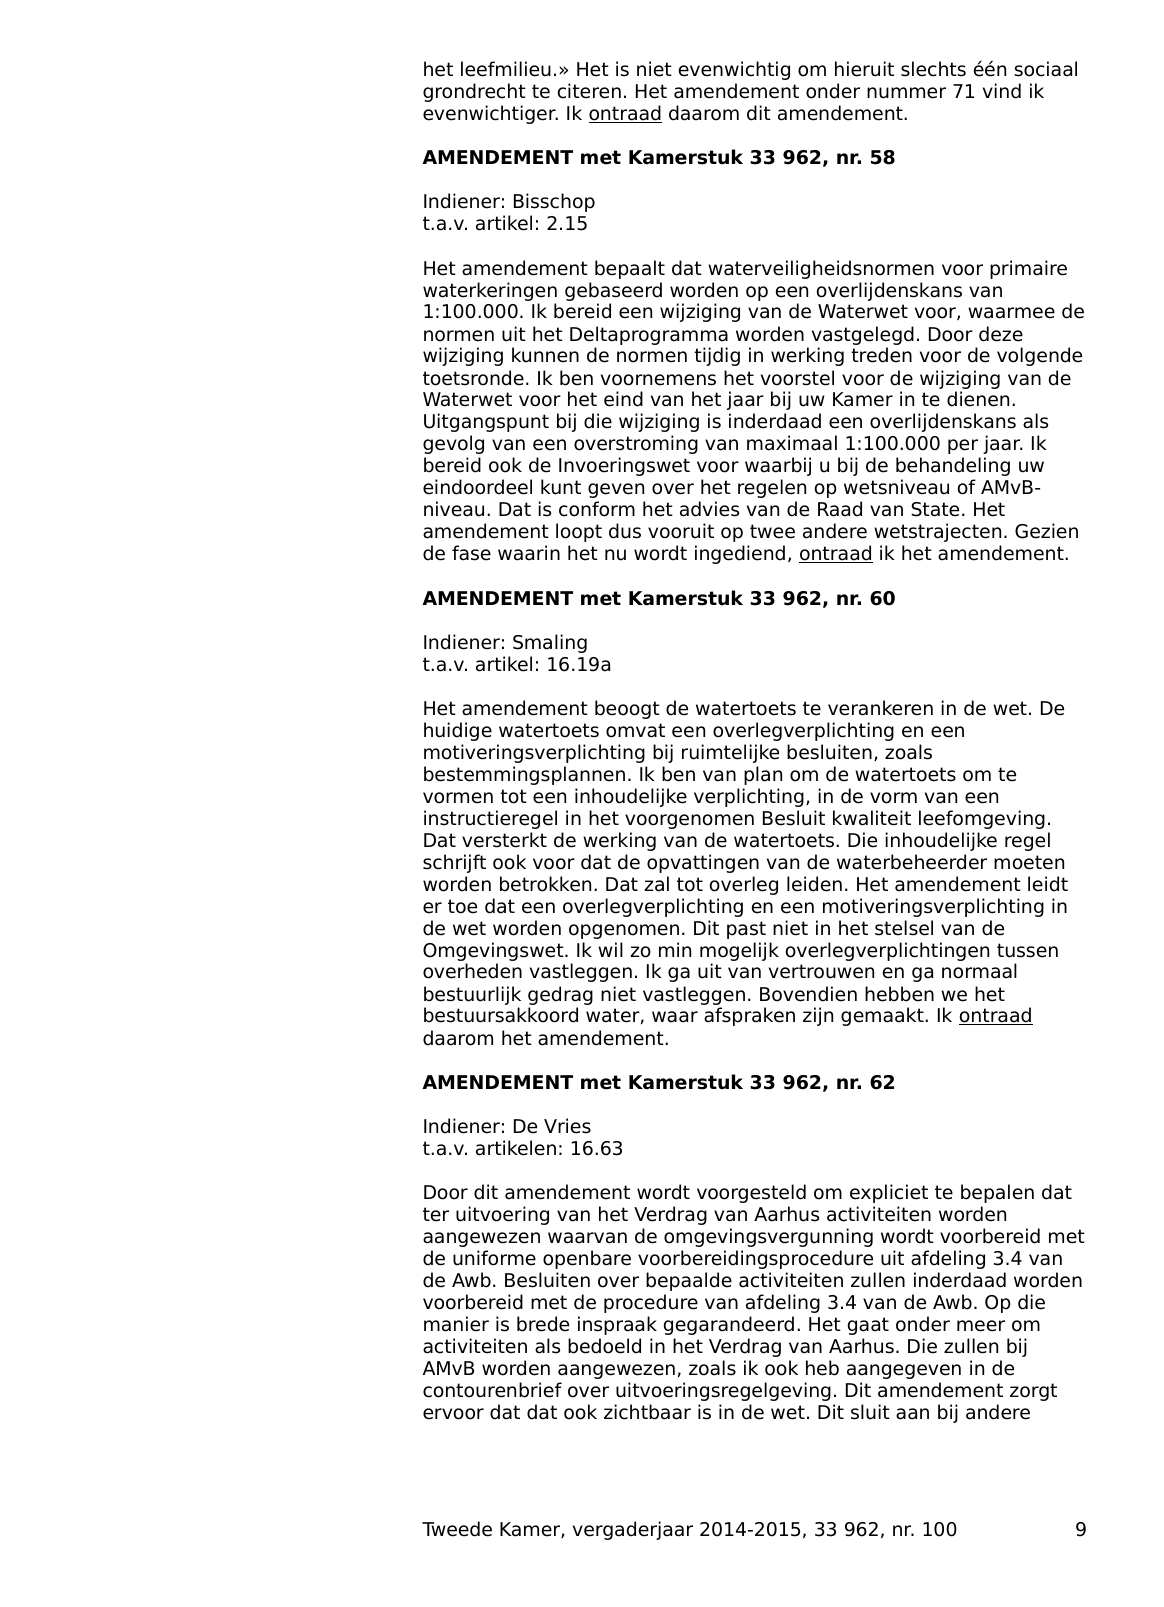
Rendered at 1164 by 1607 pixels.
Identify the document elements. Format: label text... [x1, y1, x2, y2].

text t.a.v. artikel: 16.19a [422, 653, 1087, 676]
text t.a.v. artikel: 2.15 [422, 213, 1087, 235]
text het leefmilieu.» Het is niet evenwichtig om hieruit slechts één sociaal grondrecht te citeren. Het amendement onder nummer 71 vind ik evenwichtiger. Ik ontraad daarom dit amendement. [422, 59, 1087, 125]
subtitle AMENDEMENT met Kamerstuk 33 962, nr. 62 [422, 1072, 1087, 1093]
text Het amendement beoogt de watertoets te verankeren in de wet. De huidige watertoets omvat een overlegverplichting en een motiveringsverplichting bij ruimtelijke besluiten, zoals bestemmingsplannen. Ik ben van plan om de watertoets om te vormen tot een inhoudelijke verplichting, in de vorm van een instructieregel in het voorgenomen Besluit kwaliteit leefomgeving. Dat versterkt de werking van de watertoets. Die inhoudelijke regel schrijft ook voor dat de opvattingen van de waterbeheerder moeten worden betrokken. Dat zal tot overleg leiden. Het amendement leidt er toe dat een overlegverplichting en een motiveringsverplichting in de wet worden opgenomen. Dit past niet in het stelsel van de Omgevingswet. Ik wil zo min mogelijk overlegverplichtingen tussen overheden vastleggen. Ik ga uit van vertrouwen en ga normaal bestuurlijk gedrag niet vastleggen. Bovendien hebben we het bestuursakkoord water, waar afspraken zijn gemaakt. Ik ontraad daarom het amendement. [422, 698, 1087, 1049]
text t.a.v. artikelen: 16.63 [422, 1138, 1087, 1160]
text Indiener: Smaling [422, 632, 1087, 653]
subtitle AMENDEMENT met Kamerstuk 33 962, nr. 58 [422, 147, 1087, 169]
text Indiener: De Vries [422, 1116, 1087, 1138]
text Door dit amendement wordt voorgesteld om expliciet te bepalen dat ter uitvoering van het Verdrag van Aarhus activiteiten worden aangewezen waarvan de omgevingsvergunning wordt voorbereid met de uniforme openbare voorbereidingsprocedure uit afdeling 3.4 van de Awb. Besluiten over bepaalde activiteiten zullen inderdaad worden voorbereid met de procedure van afdeling 3.4 van de Awb. Op die manier is brede inspraak gegarandeerd. Het gaat onder meer om activiteiten als bedoeld in het Verdrag van Aarhus. Die zullen bij AMvB worden aangewezen, zoals ik ook heb aangegeven in de contourenbrief over uitvoeringsregelgeving. Dit amendement zorgt ervoor dat dat ook zichtbaar is in de wet. Dit sluit aan bij andere [422, 1182, 1087, 1424]
subtitle AMENDEMENT met Kamerstuk 33 962, nr. 60 [422, 587, 1087, 609]
text Indiener: Bisschop [422, 191, 1087, 213]
text Het amendement bepaalt dat waterveiligheidsnormen voor primaire waterkeringen gebaseerd worden op een overlijdenskans van 1:100.000. Ik bereid een wijziging van de Waterwet voor, waarmee de normen uit het Deltaprogramma worden vastgelegd. Door deze wijziging kunnen de normen tijdig in werking treden voor de volgende toetsronde. Ik ben voornemens het voorstel voor de wijziging van de Waterwet voor het eind van het jaar bij uw Kamer in te dienen. Uitgangspunt bij die wijziging is inderdaad een overlijdenskans als gevolg van een overstroming van maximaal 1:100.000 per jaar. Ik bereid ook de Invoeringswet voor waarbij u bij de behandeling uw eindoordeel kunt geven over het regelen op wetsniveau of AMvB-niveau. Dat is conform het advies van de Raad van State. Het amendement loopt dus vooruit op twee andere wetstrajecten. Gezien de fase waarin het nu wordt ingediend, ontraad ik het amendement. [422, 257, 1087, 565]
